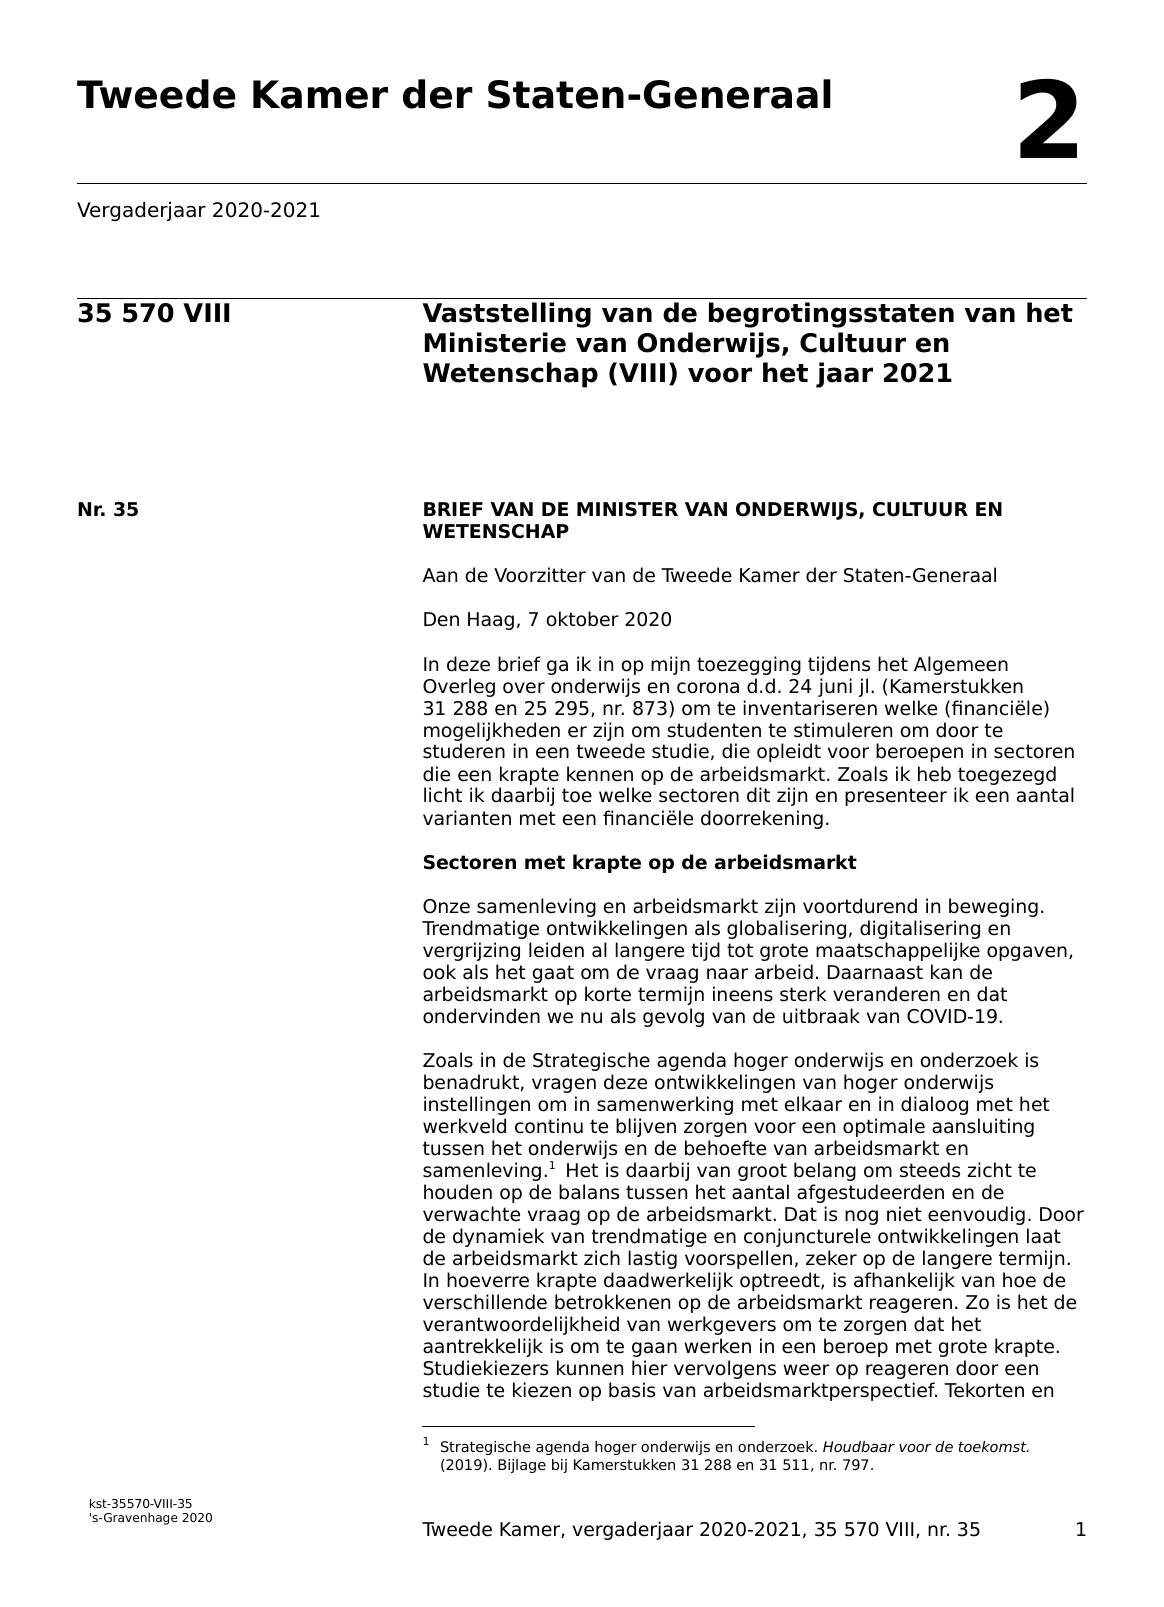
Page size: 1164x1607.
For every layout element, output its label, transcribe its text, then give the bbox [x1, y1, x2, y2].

text Zoals in de Strategische agenda hoger onderwijs en onderzoek is benadrukt, vragen deze ontwikkelingen van hoger onderwijs instellingen om in samenwerking met elkaar en in dialoog met het werkveld continu te blijven zorgen voor een optimale aansluiting tussen het onderwijs en de behoefte van arbeidsmarkt en samenleving. Het is daarbij van groot belang om steeds zicht te houden op de balans tussen het aantal afgestudeerden en de verwachte vraag op de arbeidsmarkt. Dat is nog niet eenvoudig. Door de dynamiek van trendmatige en conjuncturele ontwikkelingen laat de arbeidsmarkt zich lastig voorspellen, zeker op de langere termijn. In hoeverre krapte daadwerkelijk optreedt, is afhankelijk van hoe de verschillende betrokkenen op de arbeidsmarkt reageren. Zo is het de verantwoordelijkheid van werkgevers om te zorgen dat het aantrekkelijk is om te gaan werken in een beroep met grote krapte. Studiekiezers kunnen hier vervolgens weer op reageren door een studie te kiezen op basis van arbeidsmarktperspectief. Tekorten en [422, 1050, 1087, 1401]
text 's-Gravenhage 2020 [88, 1511, 323, 1525]
text Onze samenleving en arbeidsmarkt zijn voortdurend in beweging. Trendmatige ontwikkelingen als globalisering, digitalisering en vergrijzing leiden al langere tijd tot grote maatschappelijke opgaven, ook als het gaat om de vraag naar arbeid. Daarnaast kan de arbeidsmarkt op korte termijn ineens sterk veranderen en dat ondervinden we nu als gevolg van de uitbraak van COVID-19. [422, 896, 1087, 1028]
subtitle Sectoren met krapte op de arbeidsmarkt [422, 852, 1087, 873]
table_header Tweede Kamer der Staten-Generaal [77, 59, 886, 183]
text Den Haag, 7 oktober 2020 [422, 609, 1087, 631]
text Aan de Voorzitter van de Tweede Kamer der Staten-Generaal [422, 565, 1087, 587]
subtitle 35 570 VIII Vaststelling van de begrotingsstaten van het Ministerie van Onderwijs, Cultuur en Wetenschap (VIII) voor het jaar 2021 [77, 299, 1087, 388]
table_header 2 [886, 59, 1087, 183]
text kst-35570-VIII-35 [88, 1497, 323, 1511]
text Strategische agenda hoger onderwijs en onderzoek. Houdbaar voor de toekomst. (2019). Bijlage bij Kamerstukken 31 288 en 31 511, nr. 797. [422, 1435, 1087, 1474]
table_cell Vergaderjaar 2020-2021 [77, 184, 1087, 298]
subtitle Nr. 35 BRIEF VAN DE MINISTER VAN ONDERWIJS, CULTUUR EN WETENSCHAP [77, 499, 1087, 543]
text In deze brief ga ik in op mijn toezegging tijdens het Algemeen Overleg over onderwijs en corona d.d. 24 juni jl. (Kamerstukken 31 288 en 25 295, nr. 873) om te inventariseren welke (financiële) mogelijkheden er zijn om studenten te stimuleren om door te studeren in een tweede studie, die opleidt voor beroepen in sectoren die een krapte kennen op de arbeidsmarkt. Zoals ik heb toegezegd licht ik daarbij toe welke sectoren dit zijn en presenteer ik een aantal varianten met een financiële doorrekening. [422, 653, 1087, 829]
